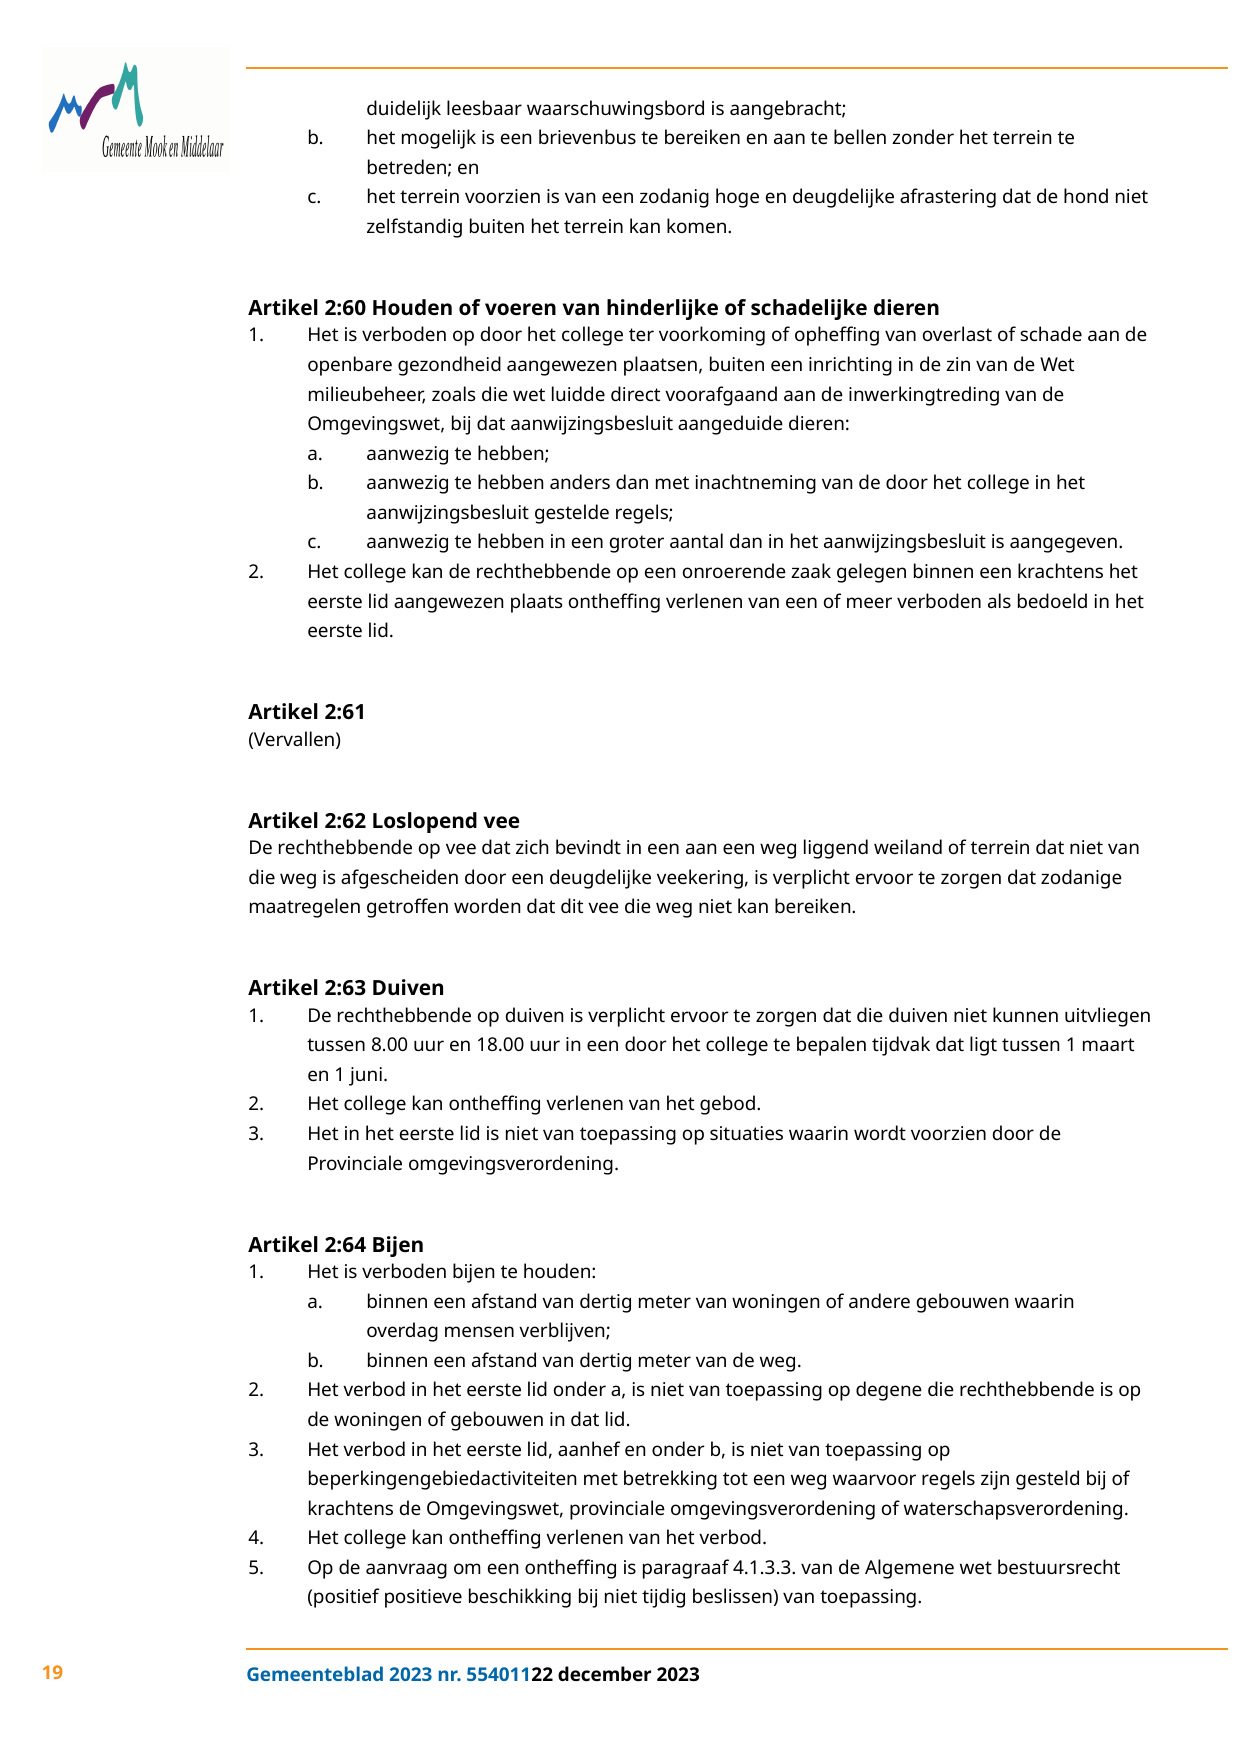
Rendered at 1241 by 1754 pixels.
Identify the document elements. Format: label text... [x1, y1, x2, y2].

text De rechthebbende op vee dat zich bevindt in een aan een weg liggend weiland of terrein dat niet van die weg is afgescheiden door een deugdelijke veekering, is verplicht ervoor te zorgen dat zodanige maatregelen getroffen worden dat dit vee die weg niet kan bereiken. [248, 834, 1152, 919]
text (Vervallen) [248, 726, 1152, 752]
list Het in het eerste lid is niet van toepassing op situaties waarin wordt voorzien door de Provinciale omgevingsverordening. [248, 1120, 1152, 1176]
list binnen een afstand van dertig meter van de weg. [307, 1347, 1152, 1373]
list het mogelijk is een brievenbus te bereiken en aan te bellen zonder het terrein te betreden; en [307, 124, 1152, 180]
list Het verbod in het eerste lid onder a, is niet van toepassing op degene die rechthebbende is op de woningen of gebouwen in dat lid. [248, 1377, 1152, 1432]
text Artikel 2:62 Loslopend vee [248, 806, 1152, 834]
list Op de aanvraag om een ontheffing is paragraaf 4.1.3.3. van de Algemene wet bestuursrecht (positief positieve beschikking bij niet tijdig beslissen) van toepassing. [248, 1554, 1152, 1609]
list Het college kan ontheffing verlenen van het verbod. [248, 1524, 1152, 1550]
list aanwezig te hebben anders dan met inachtneming van de door het college in het aanwijzingsbesluit gestelde regels; [307, 469, 1152, 525]
list Het verbod in het eerste lid, aanhef en onder b, is niet van toepassing op beperkingengebiedactiviteiten met betrekking tot een weg waarvoor regels zijn gesteld bij of krachtens de Omgevingswet, provinciale omgevingsverordening of waterschapsverordening. [248, 1436, 1152, 1521]
list binnen een afstand van dertig meter van woningen of andere gebouwen waarin overdag mensen verblijven; [307, 1288, 1152, 1343]
text Artikel 2:60 Houden of voeren van hinderlijke of schadelijke dieren [248, 293, 1152, 322]
list Het is verboden op door het college ter voorkoming of opheffing van overlast of schade aan de openbare gezondheid aangewezen plaatsen, buiten een inrichting in de zin van de Wet milieubeheer, zoals die wet luidde direct voorafgaand aan de inwerkingtreding van de Omgevingswet, bij dat aanwijzingsbesluit aangeduide dieren: [248, 322, 1152, 436]
list Het college kan de rechthebbende op een onroerende zaak gelegen binnen een krachtens het eerste lid aangewezen plaats ontheffing verlenen van een of meer verboden als bedoeld in het eerste lid. [248, 558, 1152, 643]
text Artikel 2:64 Bijen [248, 1230, 1152, 1258]
list aanwezig te hebben; [307, 440, 1152, 466]
list De rechthebbende op duiven is verplicht ervoor te zorgen dat die duiven niet kunnen uitvliegen tussen 8.00 uur en 18.00 uur in een door het college te bepalen tijdvak dat ligt tussen 1 maart en 1 juni. [248, 1002, 1152, 1087]
picture [41, 47, 231, 172]
list duidelijk leesbaar waarschuwingsbord is aangebracht; [307, 95, 1152, 121]
list aanwezig te hebben in een groter aantal dan in het aanwijzingsbesluit is aangegeven. [307, 529, 1152, 554]
list het terrein voorzien is van een zodanig hoge en deugdelijke afrastering dat de hond niet zelfstandig buiten het terrein kan komen. [307, 183, 1152, 239]
list Het is verboden bijen te houden: [248, 1258, 1152, 1284]
text Artikel 2:61 [248, 697, 1152, 726]
list Het college kan ontheffing verlenen van het gebod. [248, 1091, 1152, 1116]
text Artikel 2:63 Duiven [248, 973, 1152, 1002]
